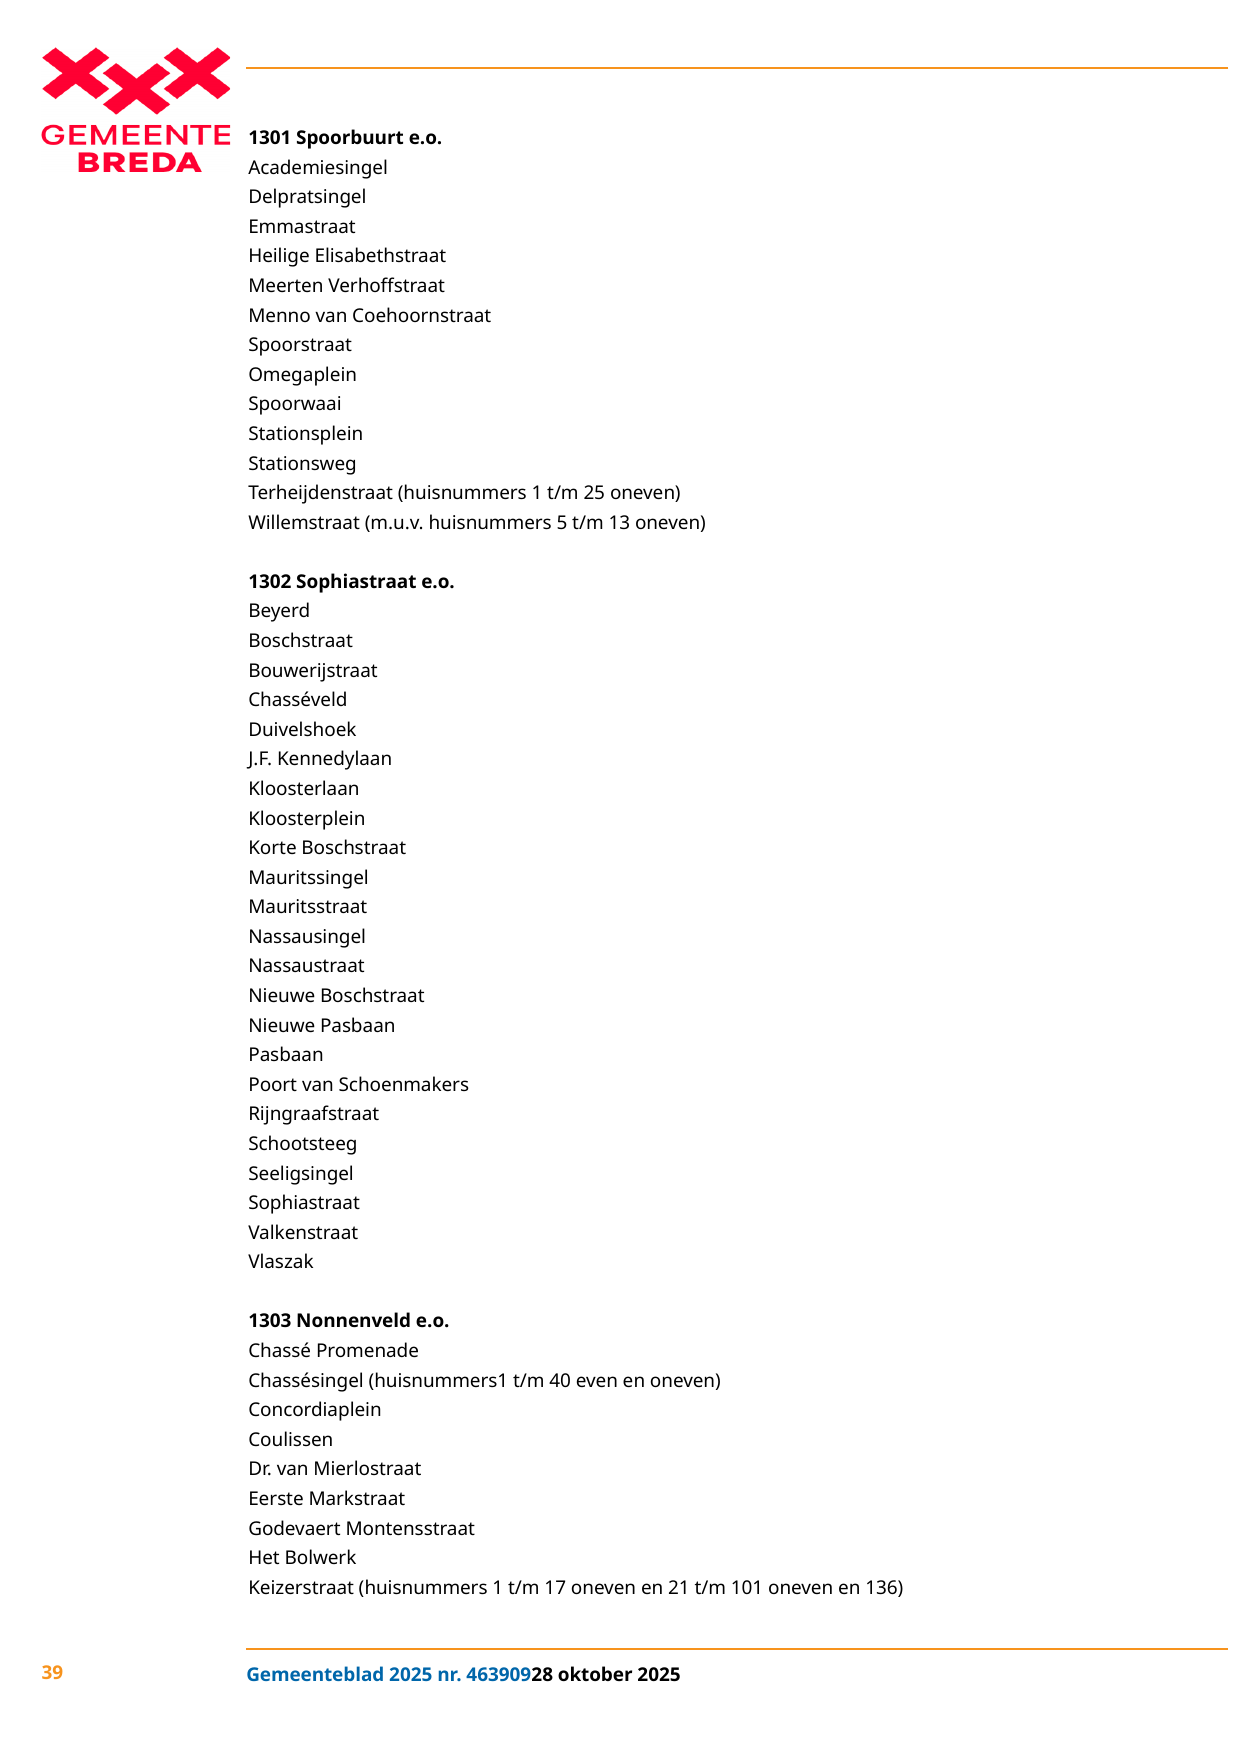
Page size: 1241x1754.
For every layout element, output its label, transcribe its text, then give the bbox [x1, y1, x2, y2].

text Nassausingel [248, 923, 1152, 949]
text Schootsteeg [248, 1130, 1152, 1156]
text Willemstraat (m.u.v. huisnummers 5 t/m 13 oneven) [248, 509, 1152, 535]
text 1303 Nonnenveld e.o. [248, 1308, 1152, 1333]
text Academiesingel [248, 154, 1152, 180]
text Chassésingel (huisnummers1 t/m 40 even en oneven) [248, 1367, 1152, 1393]
text Omegaplein [248, 361, 1152, 387]
text Heilige Elisabethstraat [248, 243, 1152, 268]
text Terheijdenstraat (huisnummers 1 t/m 25 oneven) [248, 479, 1152, 505]
text Eerste Markstraat [248, 1485, 1152, 1511]
text Het Bolwerk [248, 1544, 1152, 1570]
text Kloosterplein [248, 805, 1152, 831]
text Poort van Schoenmakers [248, 1071, 1152, 1097]
text Korte Boschstraat [248, 834, 1152, 860]
text Nieuwe Pasbaan [248, 1012, 1152, 1038]
text Pasbaan [248, 1041, 1152, 1067]
text Boschstraat [248, 627, 1152, 653]
text Spoorwaai [248, 391, 1152, 416]
text Sophiastraat [248, 1189, 1152, 1215]
text Mauritsstraat [248, 893, 1152, 919]
text Spoorstraat [248, 331, 1152, 357]
text 1302 Sophiastraat e.o. [248, 568, 1152, 594]
text Chasséveld [248, 686, 1152, 712]
text Chassé Promenade [248, 1337, 1152, 1363]
text Menno van Coehoornstraat [248, 302, 1152, 328]
text J.F. Kennedylaan [248, 746, 1152, 771]
text 1301 Spoorbuurt e.o. [248, 124, 1152, 150]
text Seeligsingel [248, 1160, 1152, 1186]
text Kloosterlaan [248, 775, 1152, 801]
text Stationsweg [248, 450, 1152, 476]
text Godevaert Montensstraat [248, 1515, 1152, 1541]
text Keizerstraat (huisnummers 1 t/m 17 oneven en 21 t/m 101 oneven en 136) [248, 1574, 1152, 1600]
text Valkenstraat [248, 1219, 1152, 1245]
text Dr. van Mierlostraat [248, 1456, 1152, 1481]
text Stationsplein [248, 420, 1152, 446]
text Bouwerijstraat [248, 657, 1152, 683]
text Delpratsingel [248, 183, 1152, 209]
text Nieuwe Boschstraat [248, 982, 1152, 1008]
text Meerten Verhoffstraat [248, 272, 1152, 298]
picture [41, 47, 231, 172]
text Vlaszak [248, 1248, 1152, 1274]
text Rijngraafstraat [248, 1101, 1152, 1126]
text Mauritssingel [248, 864, 1152, 890]
text Concordiaplein [248, 1396, 1152, 1422]
text Coulissen [248, 1426, 1152, 1452]
text Beyerd [248, 598, 1152, 623]
text Duivelshoek [248, 716, 1152, 742]
text Nassaustraat [248, 953, 1152, 978]
text Emmastraat [248, 213, 1152, 239]
